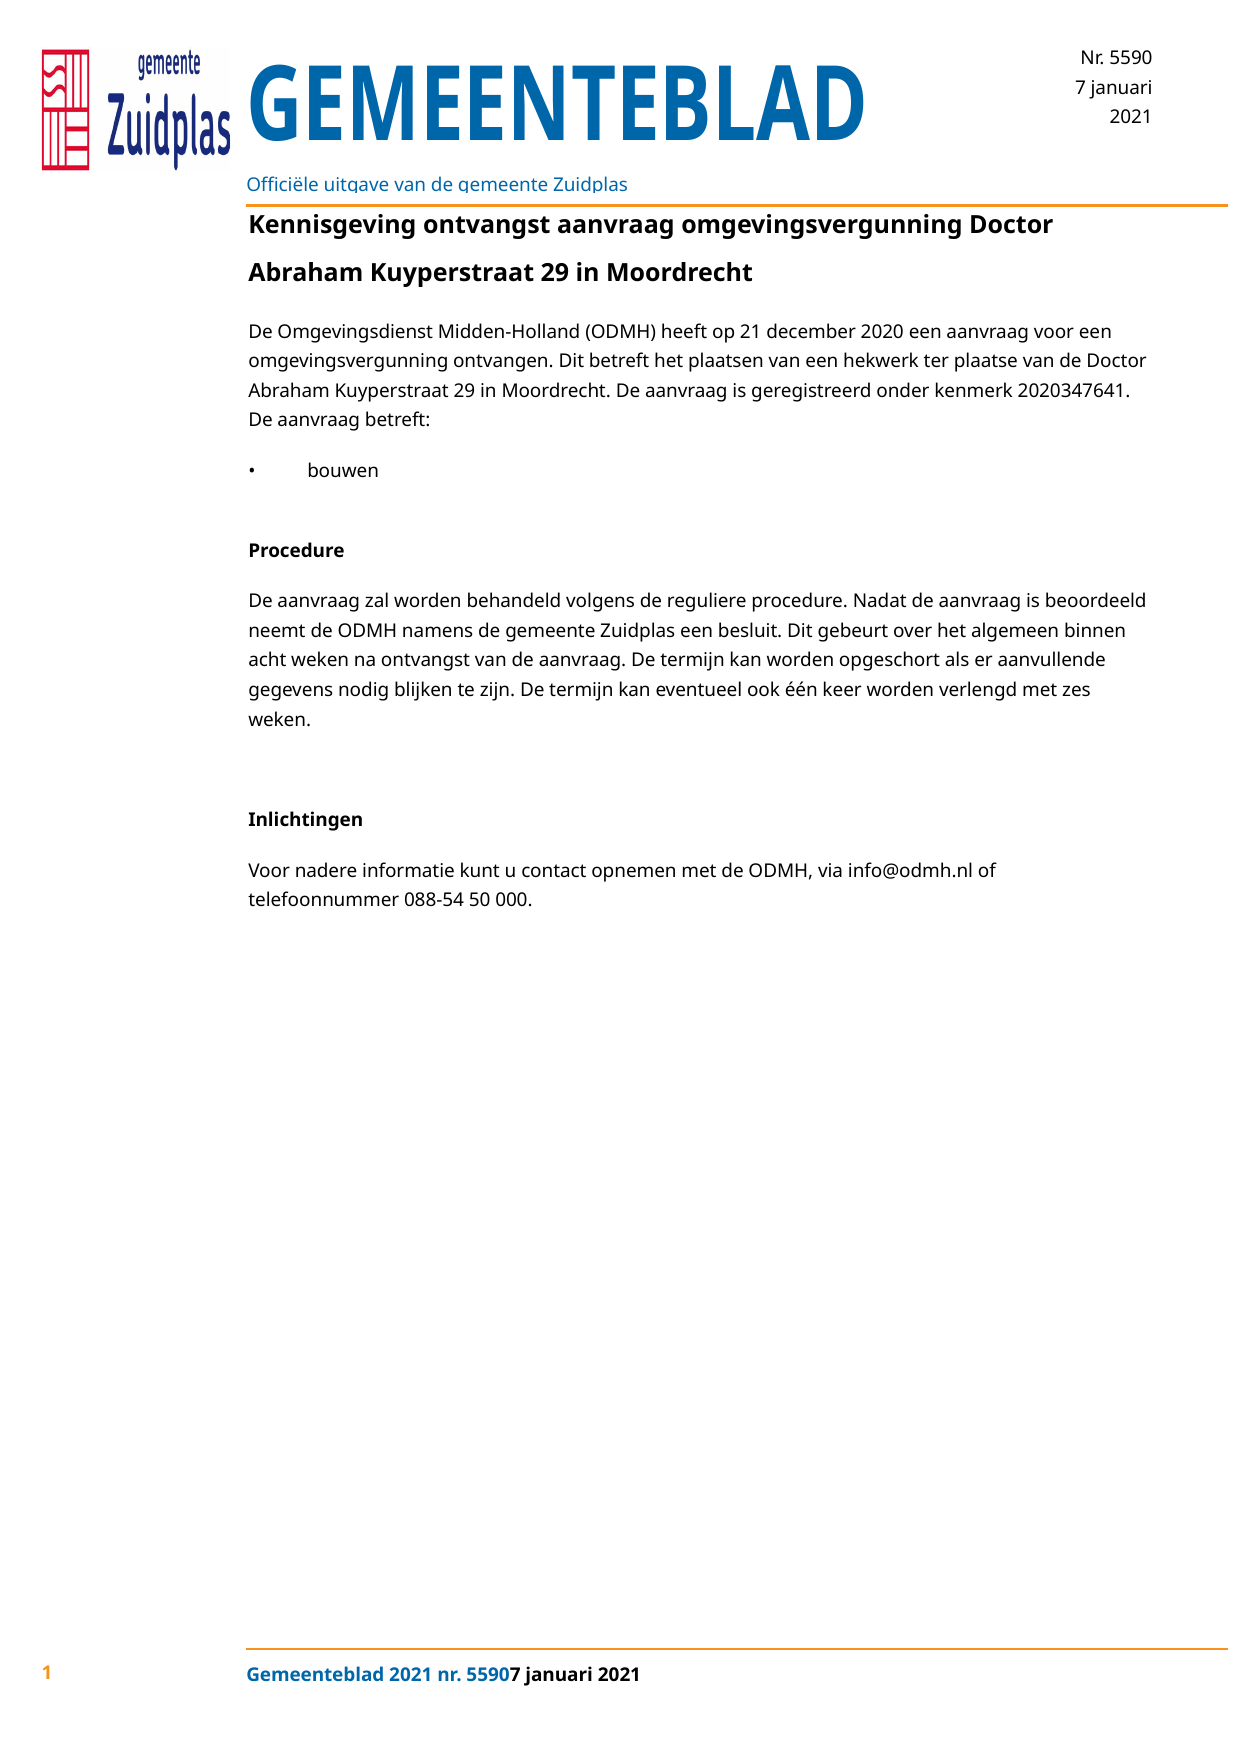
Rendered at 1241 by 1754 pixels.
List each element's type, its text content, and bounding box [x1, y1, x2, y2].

text Kennisgeving ontvangst aanvraag omgevingsvergunning Doctor Abraham Kuyperstraat 29 in Moordrecht [248, 207, 1152, 288]
text Inlichtingen [248, 807, 1152, 832]
text Procedure [248, 537, 1152, 563]
list bouwen [248, 457, 1152, 483]
text De aanvraag zal worden behandeld volgens de reguliere procedure. Nadat de aanvraag is beoordeeld neemt de ODMH namens de gemeente Zuidplas een besluit. Dit gebeurt over het algemeen binnen acht weken na ontvangst van de aanvraag. De termijn kan worden opgeschort als er aanvullende gegevens nodig blijken te zijn. De termijn kan eventueel ook één keer worden verlengd met zes weken. [248, 587, 1152, 732]
text De Omgevingsdienst Midden-Holland (ODMH) heeft op 21 december 2020 een aanvraag voor een omgevingsvergunning ontvangen. Dit betreft het plaatsen van een hekwerk ter plaatse van de Doctor Abraham Kuyperstraat 29 in Moordrecht. De aanvraag is geregistreerd onder kenmerk 2020347641. De aanvraag betreft: [248, 318, 1152, 432]
text Voor nadere informatie kunt u contact opnemen met de ODMH, via info@odmh.nl of telefoonnummer 088-54 50 000. [248, 857, 1152, 912]
picture [41, 47, 231, 172]
